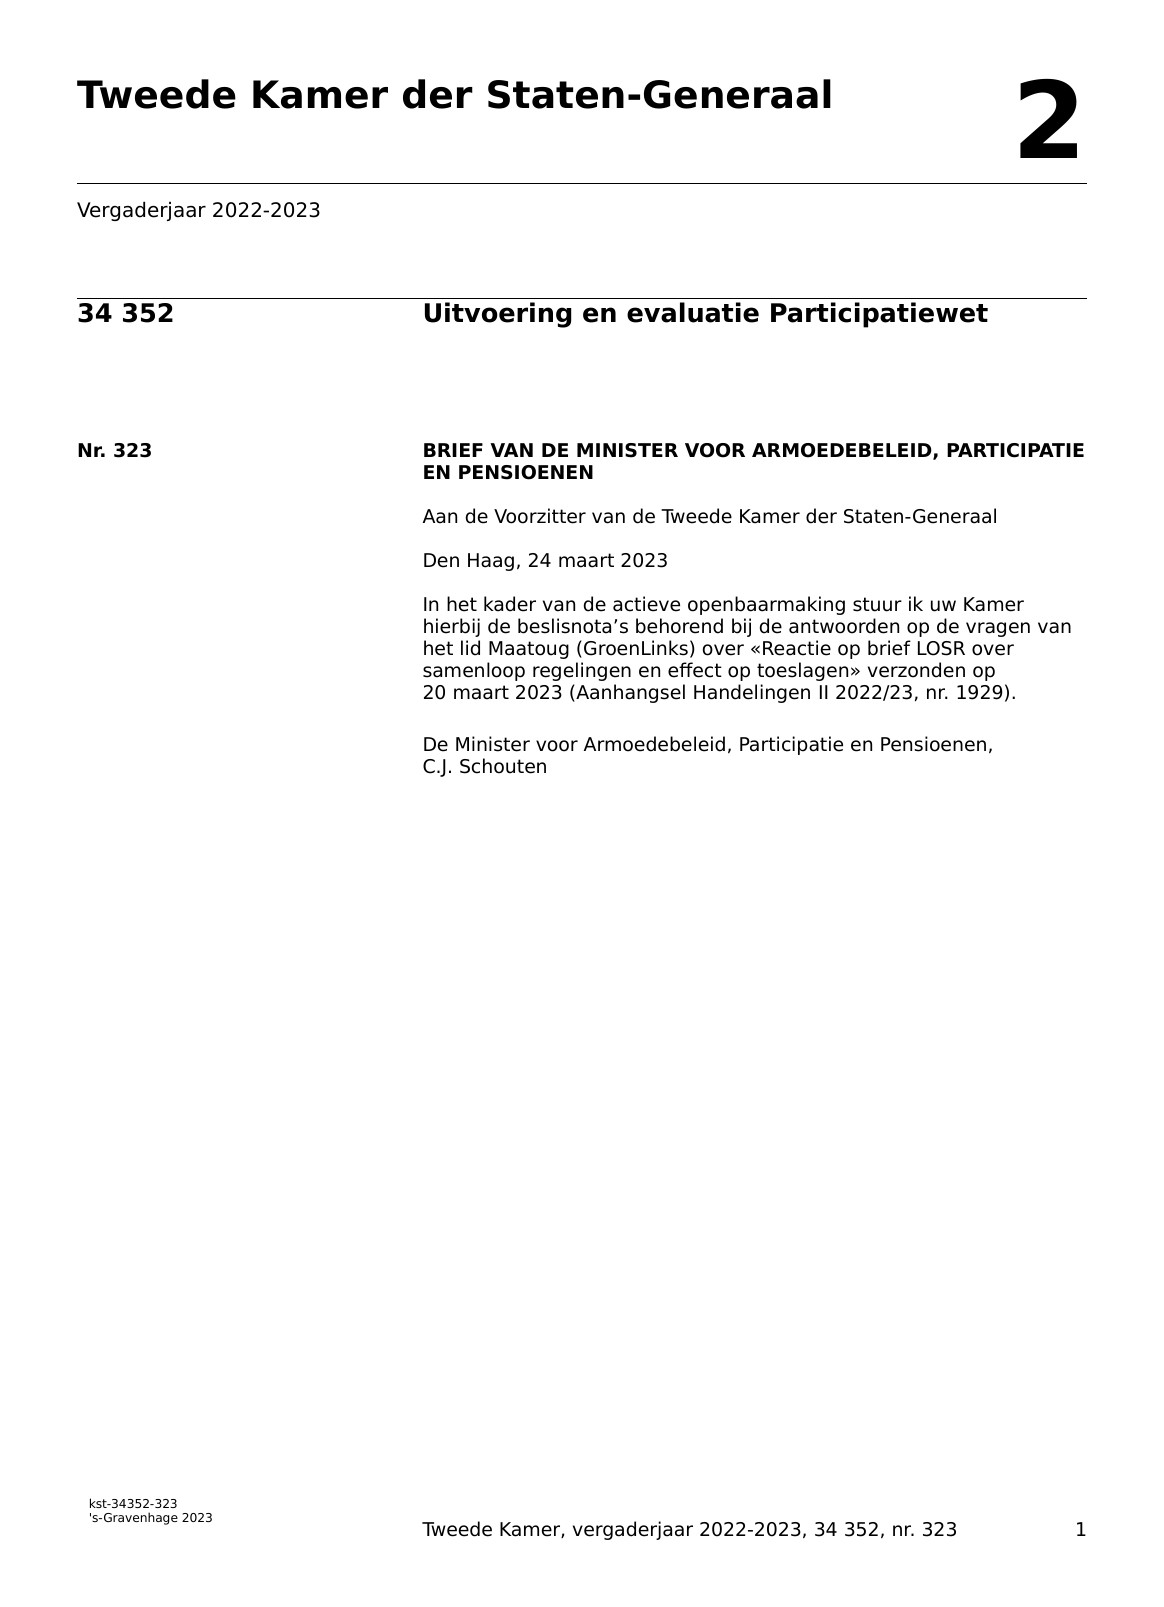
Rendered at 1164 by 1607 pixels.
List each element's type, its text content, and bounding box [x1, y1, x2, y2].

table_header Tweede Kamer der Staten-Generaal [77, 59, 886, 183]
table_cell Vergaderjaar 2022-2023 [77, 184, 1087, 298]
text kst-34352-323 [88, 1497, 323, 1511]
text De Minister voor Armoedebeleid, Participatie en Pensioenen, C.J. Schouten [422, 734, 1087, 778]
text Den Haag, 24 maart 2023 [422, 550, 1087, 572]
text In het kader van de actieve openbaarmaking stuur ik uw Kamer hierbij de beslisnota’s behorend bij de antwoorden op de vragen van het lid Maatoug (GroenLinks) over «Reactie op brief LOSR over samenloop regelingen en effect op toeslagen» verzonden op 20 maart 2023 (Aanhangsel Handelingen II 2022/23, nr. 1929). [422, 594, 1087, 704]
text 's-Gravenhage 2023 [88, 1511, 323, 1525]
text Aan de Voorzitter van de Tweede Kamer der Staten-Generaal [422, 506, 1087, 528]
subtitle 34 352 Uitvoering en evaluatie Participatiewet [77, 299, 1087, 329]
table_header 2 [886, 59, 1087, 183]
subtitle Nr. 323 BRIEF VAN DE MINISTER VOOR ARMOEDEBELEID, PARTICIPATIE EN PENSIOENEN [77, 440, 1087, 484]
